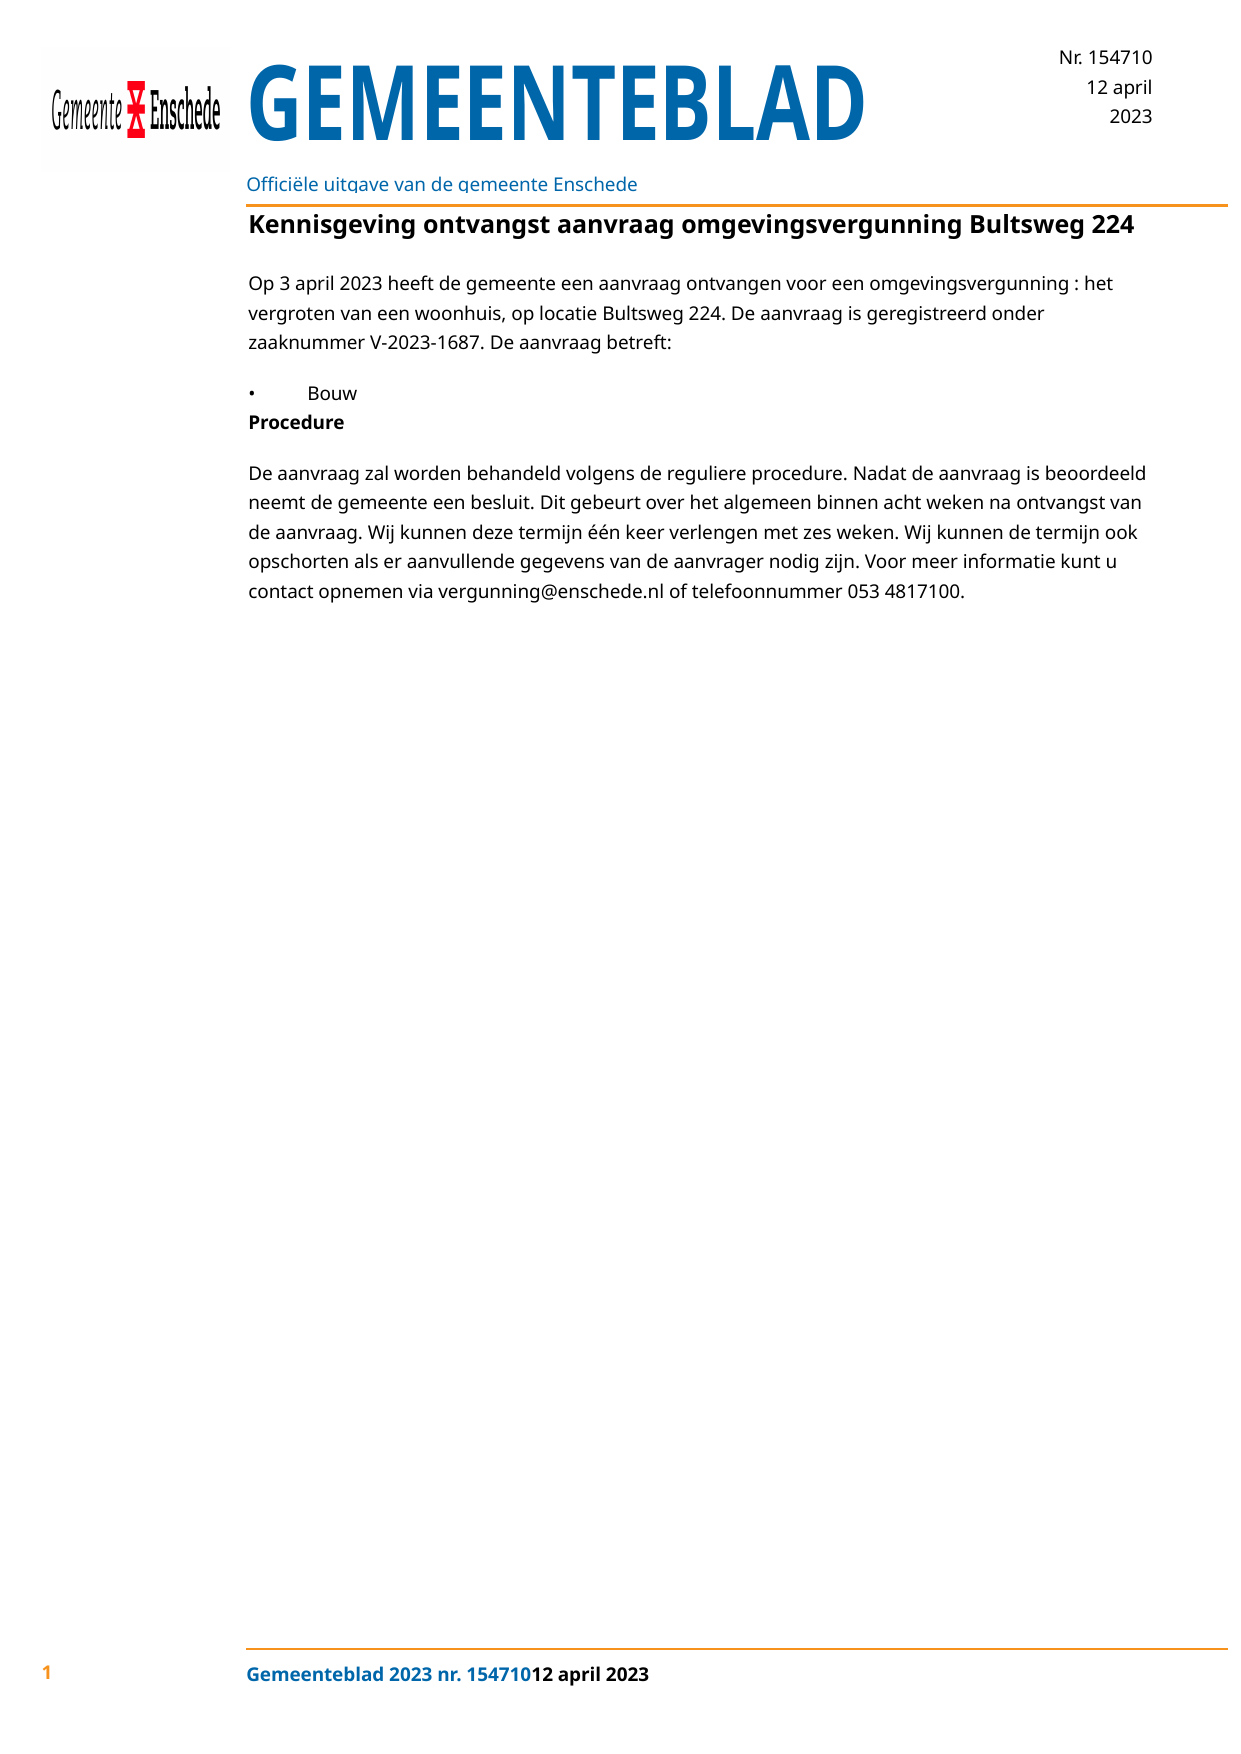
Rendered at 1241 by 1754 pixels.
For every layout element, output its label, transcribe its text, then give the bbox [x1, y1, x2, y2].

list Bouw [248, 380, 1152, 406]
text De aanvraag zal worden behandeld volgens de reguliere procedure. Nadat de aanvraag is beoordeeld neemt de gemeente een besluit. Dit gebeurt over het algemeen binnen acht weken na ontvangst van de aanvraag. Wij kunnen deze termijn één keer verlengen met zes weken. Wij kunnen de termijn ook opschorten als er aanvullende gegevens van de aanvrager nodig zijn. Voor meer informatie kunt u contact opnemen via vergunning@enschede.nl of telefoonnummer 053 4817100. [248, 460, 1152, 604]
picture [41, 47, 231, 172]
text Kennisgeving ontvangst aanvraag omgevingsvergunning Bultsweg 224 [248, 207, 1152, 241]
text Procedure [248, 409, 1152, 435]
text Op 3 april 2023 heeft de gemeente een aanvraag ontvangen voor een omgevingsvergunning : het vergroten van een woonhuis, op locatie Bultsweg 224. De aanvraag is geregistreerd onder zaaknummer V-2023-1687. De aanvraag betreft: [248, 270, 1152, 355]
